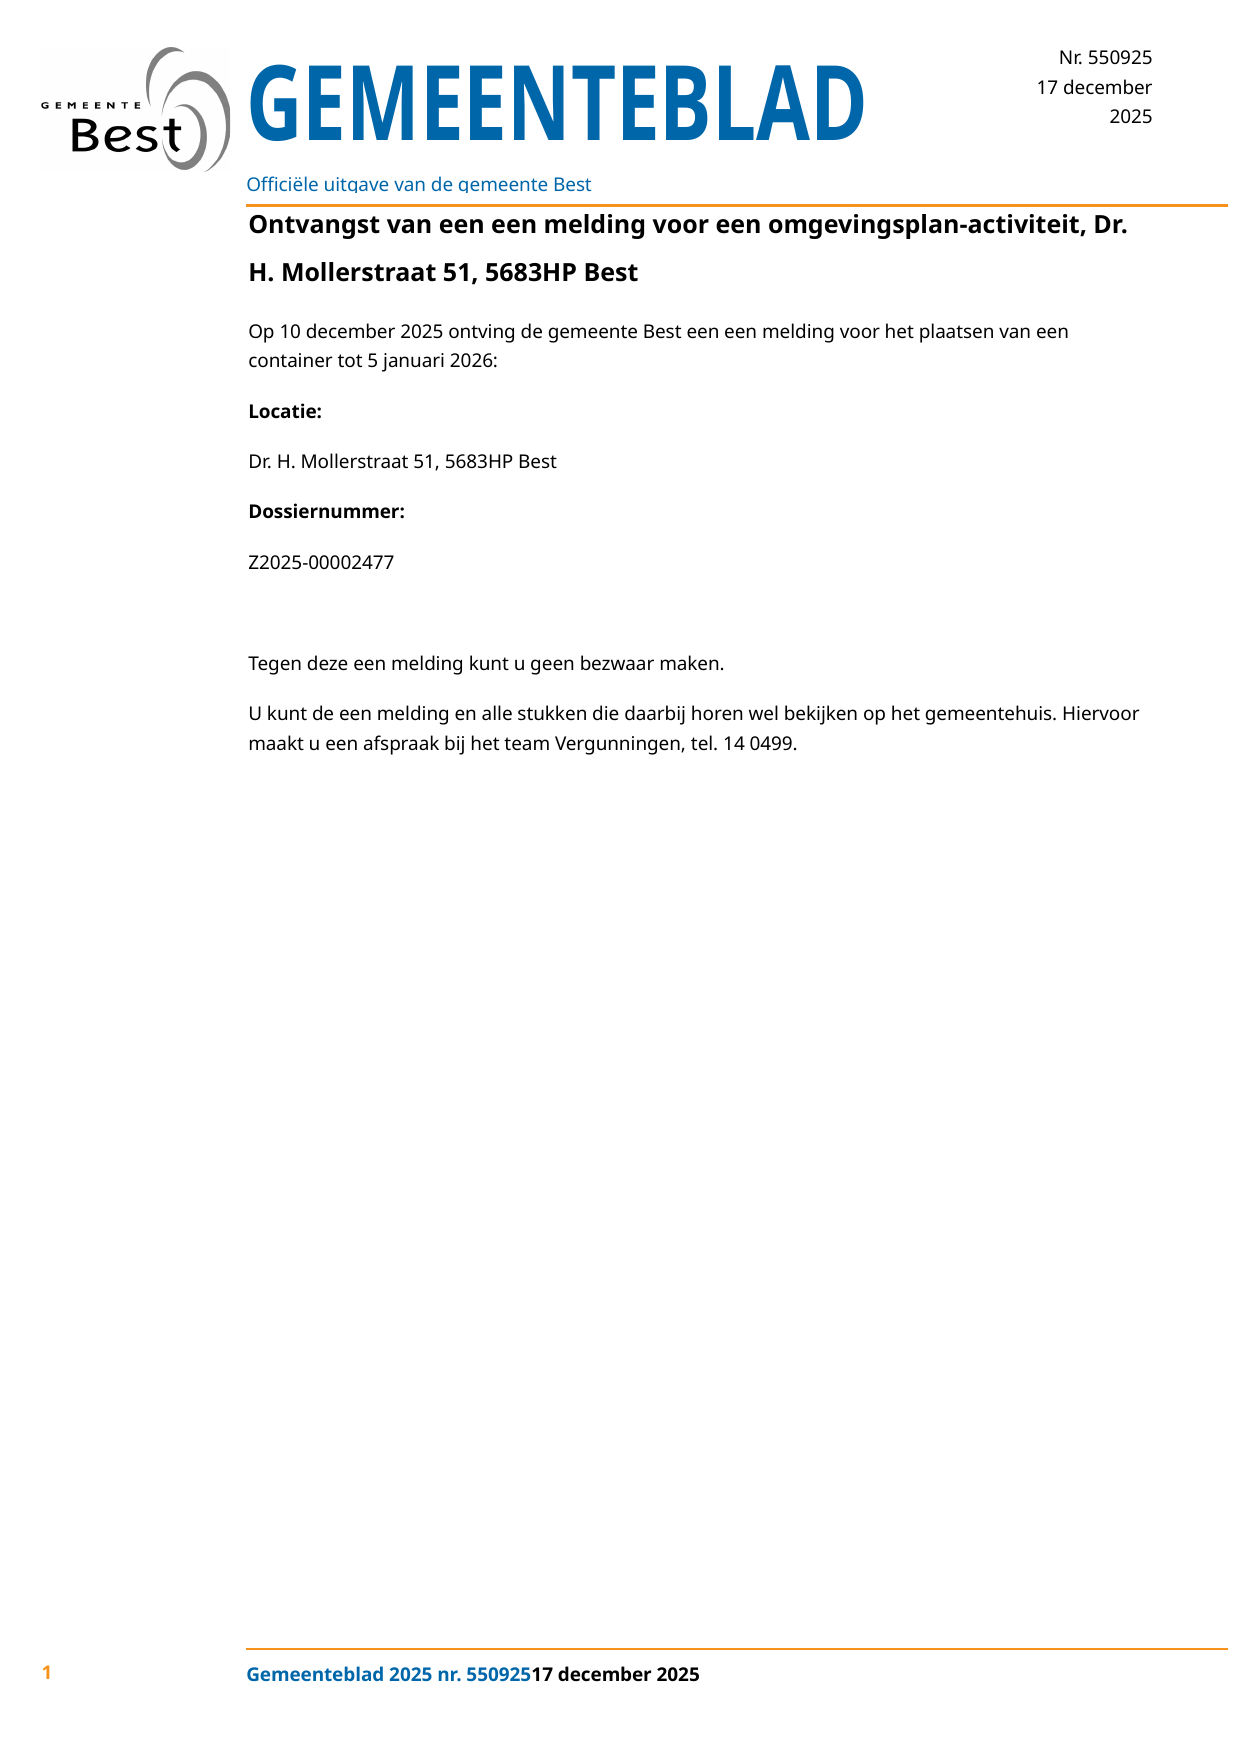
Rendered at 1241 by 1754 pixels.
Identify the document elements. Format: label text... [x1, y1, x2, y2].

text Op 10 december 2025 ontving de gemeente Best een een melding voor het plaatsen van een container tot 5 januari 2026: [248, 318, 1152, 373]
text Tegen deze een melding kunt u geen bezwaar maken. [248, 650, 1152, 676]
text U kunt de een melding en alle stukken die daarbij horen wel bekijken op het gemeentehuis. Hiervoor maakt u een afspraak bij het team Vergunningen, tel. 14 0499. [248, 700, 1152, 756]
picture [41, 47, 231, 172]
text Ontvangst van een een melding voor een omgevingsplan-activiteit, Dr. H. Mollerstraat 51, 5683HP Best [248, 207, 1152, 288]
text Locatie: [248, 398, 1152, 424]
text Dr. H. Mollerstraat 51, 5683HP Best [248, 448, 1152, 474]
text Dossiernummer: [248, 499, 1152, 524]
text Z2025-00002477 [248, 549, 1152, 575]
